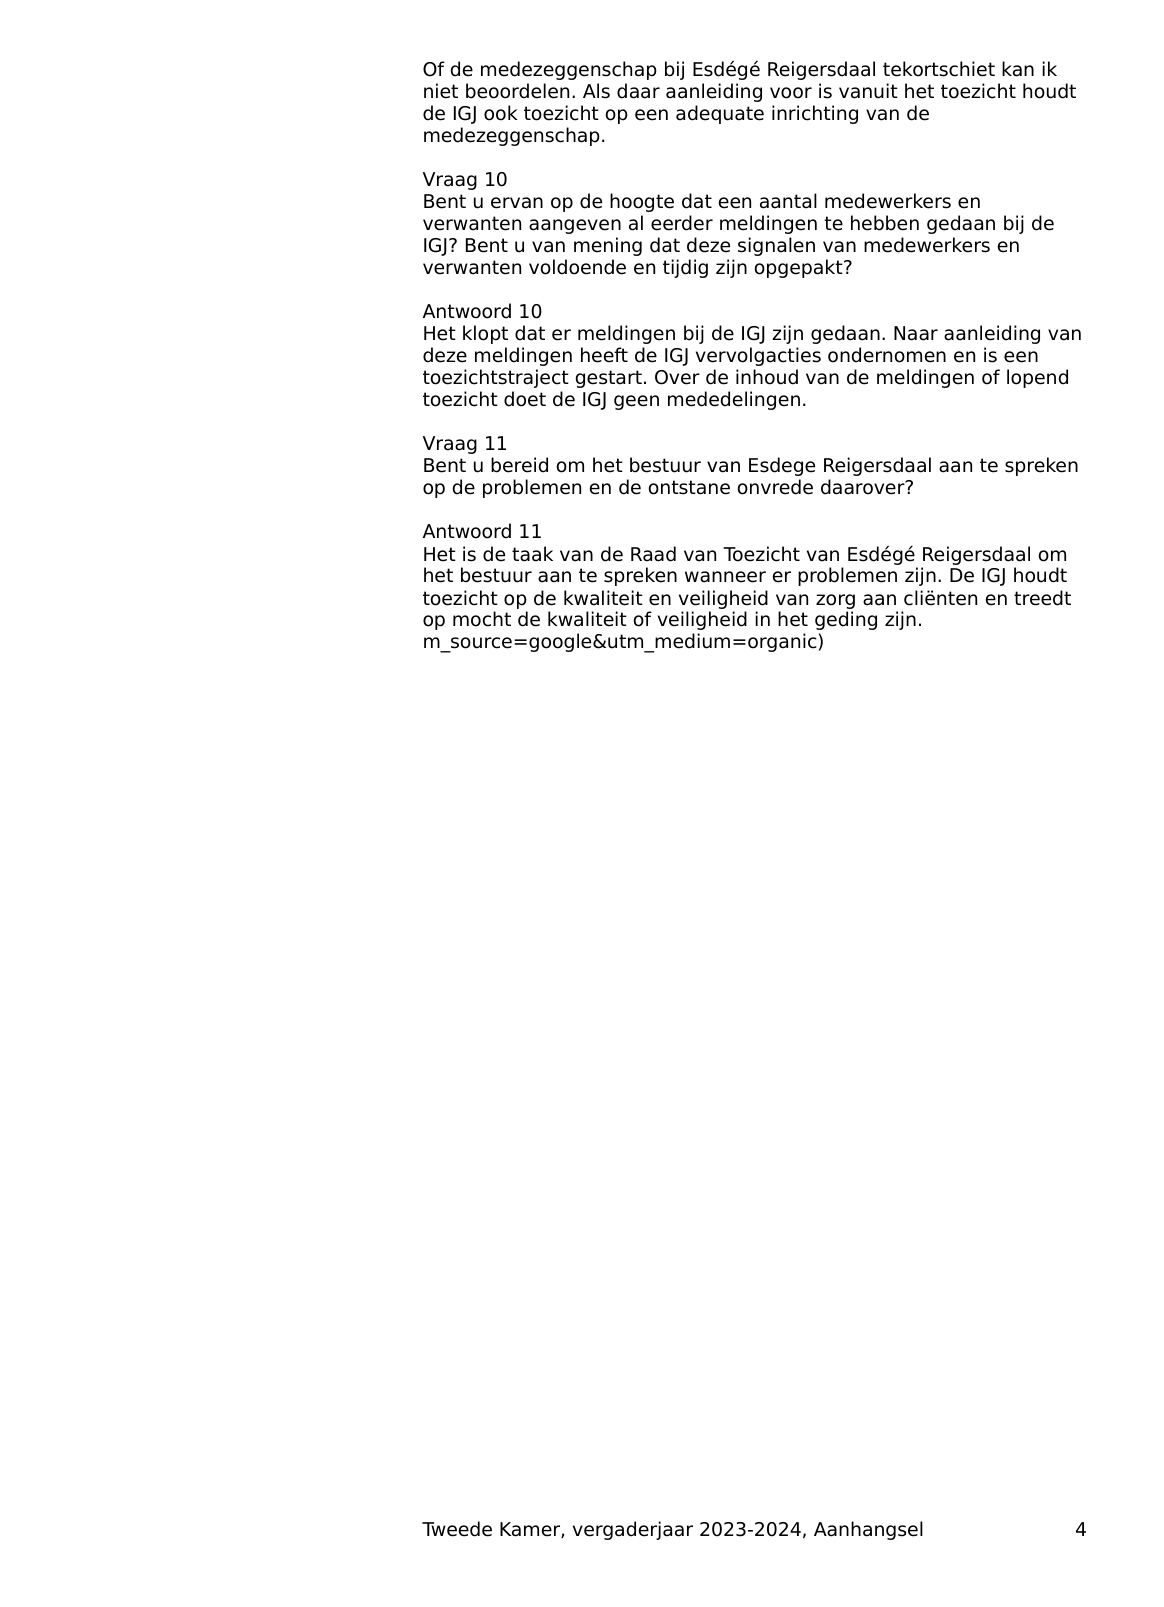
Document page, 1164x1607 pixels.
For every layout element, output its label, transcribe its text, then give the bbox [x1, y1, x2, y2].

text Het klopt dat er meldingen bij de IGJ zijn gedaan. Naar aanleiding van deze meldingen heeft de IGJ vervolgacties ondernomen en is een toezichtstraject gestart. Over de inhoud van de meldingen of lopend toezicht doet de IGJ geen mededelingen. [422, 323, 1087, 411]
text m_source=google&utm_medium=organic) [422, 631, 1087, 653]
text Antwoord 11 [422, 521, 1087, 543]
text Het is de taak van de Raad van Toezicht van Esdégé Reigersdaal om het bestuur aan te spreken wanneer er problemen zijn. De IGJ houdt toezicht op de kwaliteit en veiligheid van zorg aan cliënten en treedt op mocht de kwaliteit of veiligheid in het geding zijn. [422, 543, 1087, 631]
text Bent u ervan op de hoogte dat een aantal medewerkers en verwanten aangeven al eerder meldingen te hebben gedaan bij de IGJ? Bent u van mening dat deze signalen van medewerkers en verwanten voldoende en tijdig zijn opgepakt? [422, 191, 1087, 279]
text Bent u bereid om het bestuur van Esdege Reigersdaal aan te spreken op de problemen en de ontstane onvrede daarover? [422, 455, 1087, 499]
text Vraag 10 [422, 169, 1087, 191]
text Antwoord 10 [422, 301, 1087, 323]
text Of de medezeggenschap bij Esdégé Reigersdaal tekortschiet kan ik niet beoordelen. Als daar aanleiding voor is vanuit het toezicht houdt de IGJ ook toezicht op een adequate inrichting van de medezeggenschap. [422, 59, 1087, 147]
text Vraag 11 [422, 433, 1087, 455]
